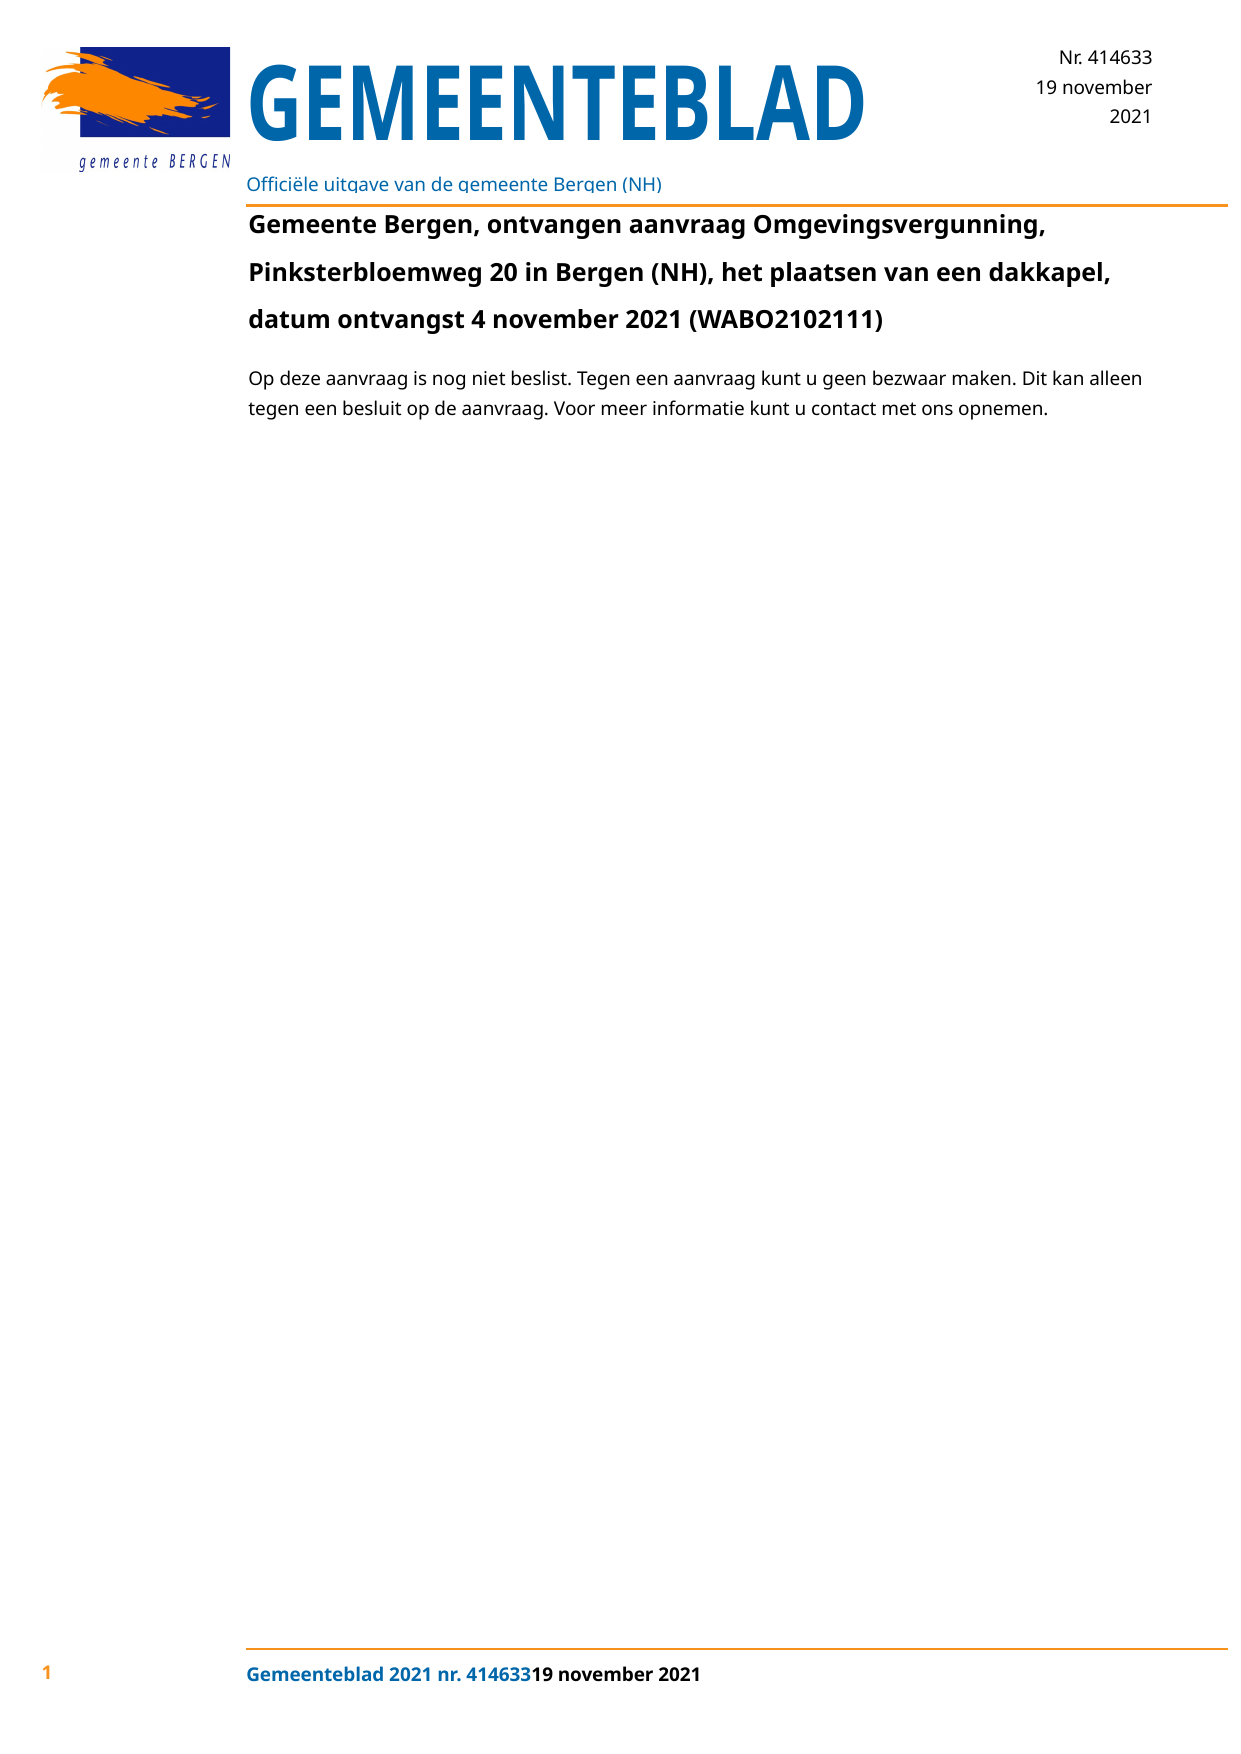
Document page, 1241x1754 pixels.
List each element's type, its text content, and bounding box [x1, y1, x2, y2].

text Op deze aanvraag is nog niet beslist. Tegen een aanvraag kunt u geen bezwaar maken. Dit kan alleen tegen een besluit op de aanvraag. Voor meer informatie kunt u contact met ons opnemen. [248, 366, 1152, 421]
picture [41, 47, 231, 172]
text Gemeente Bergen, ontvangen aanvraag Omgevingsvergunning, Pinksterbloemweg 20 in Bergen (NH), het plaatsen van een dakkapel, datum ontvangst 4 november 2021 (WABO2102111) [248, 207, 1152, 336]
